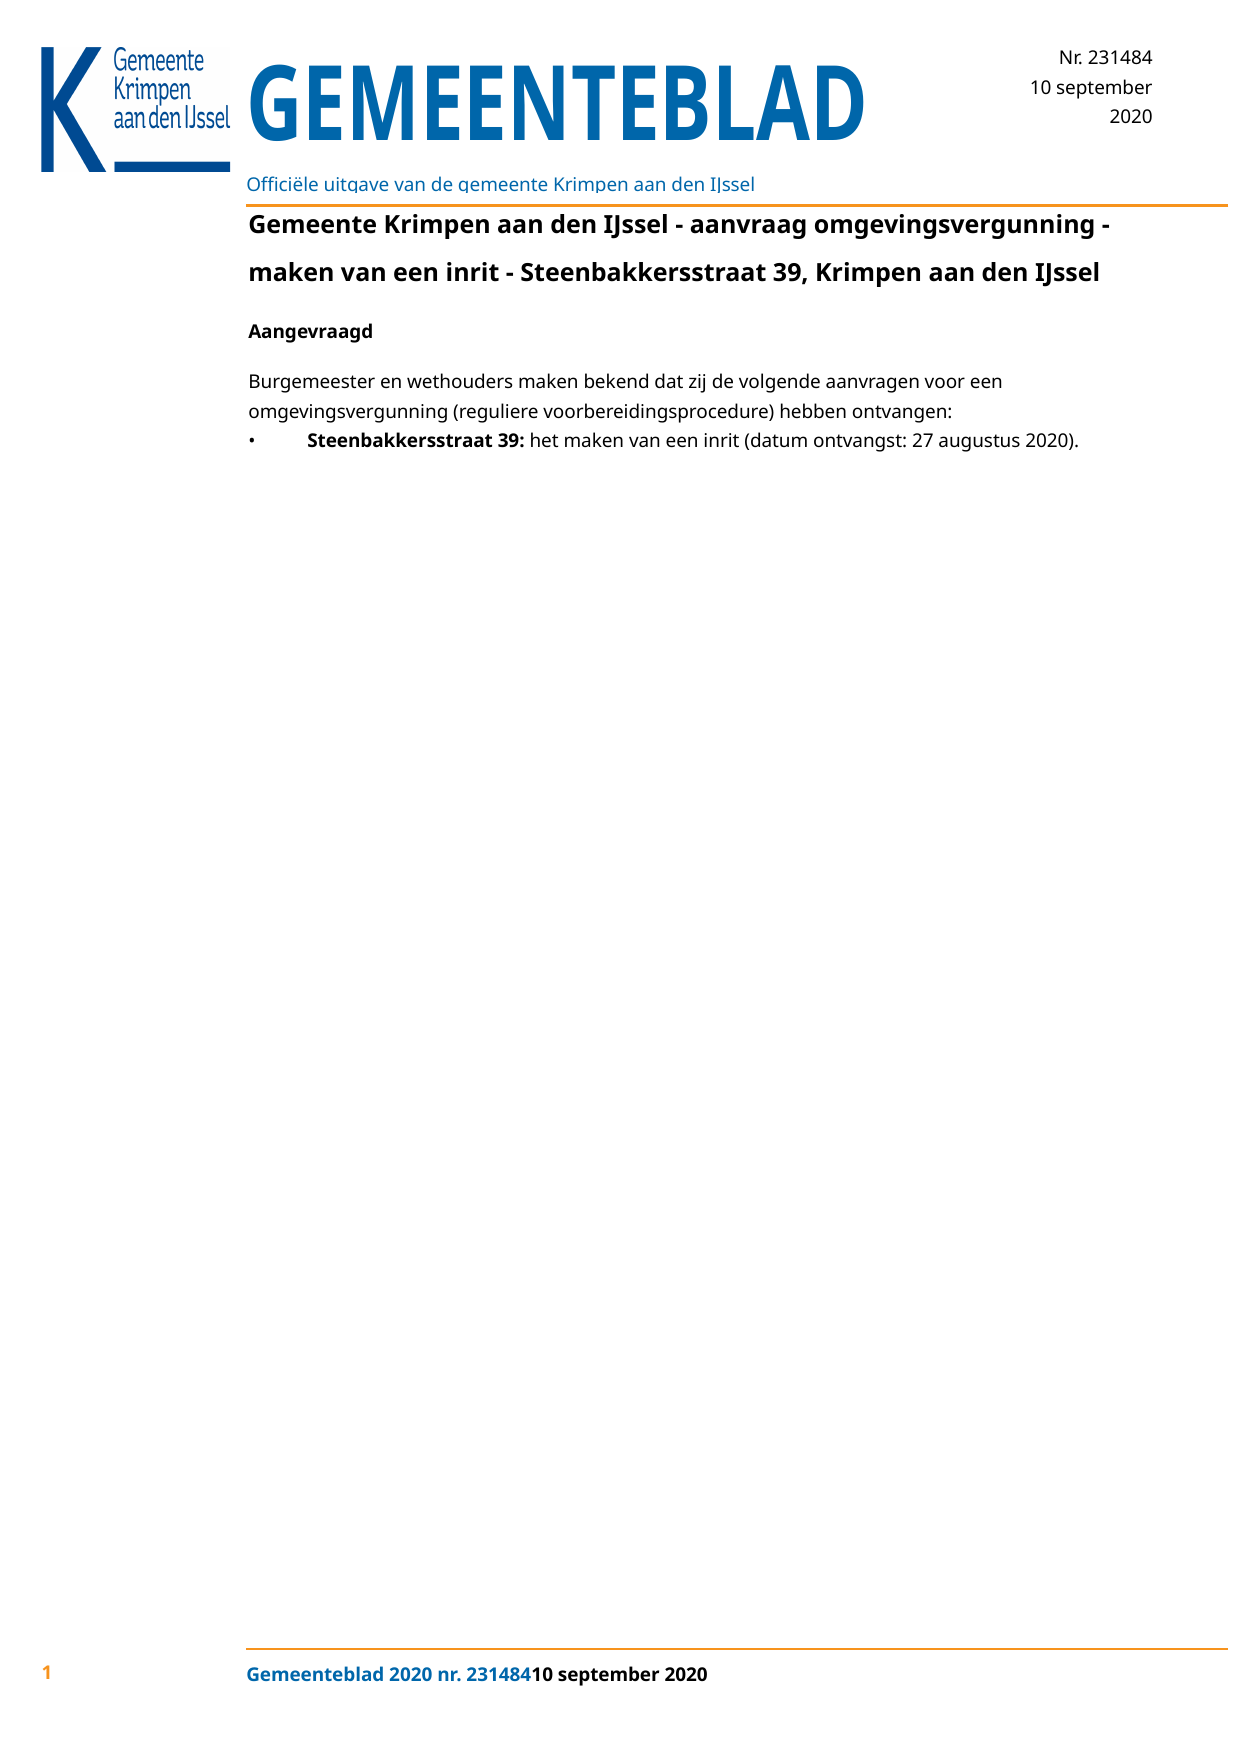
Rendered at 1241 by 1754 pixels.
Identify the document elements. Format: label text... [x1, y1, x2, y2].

list Steenbakkersstraat 39: het maken van een inrit (datum ontvangst: 27 augustus 2020). [248, 427, 1152, 453]
text Burgemeester en wethouders maken bekend dat zij de volgende aanvragen voor een omgevingsvergunning (reguliere voorbereidingsprocedure) hebben ontvangen: [248, 368, 1152, 424]
text Gemeente Krimpen aan den IJssel - aanvraag omgevingsvergunning - maken van een inrit - Steenbakkersstraat 39, Krimpen aan den IJssel [248, 207, 1152, 288]
picture [41, 47, 231, 172]
text Aangevraagd [248, 318, 1152, 344]
